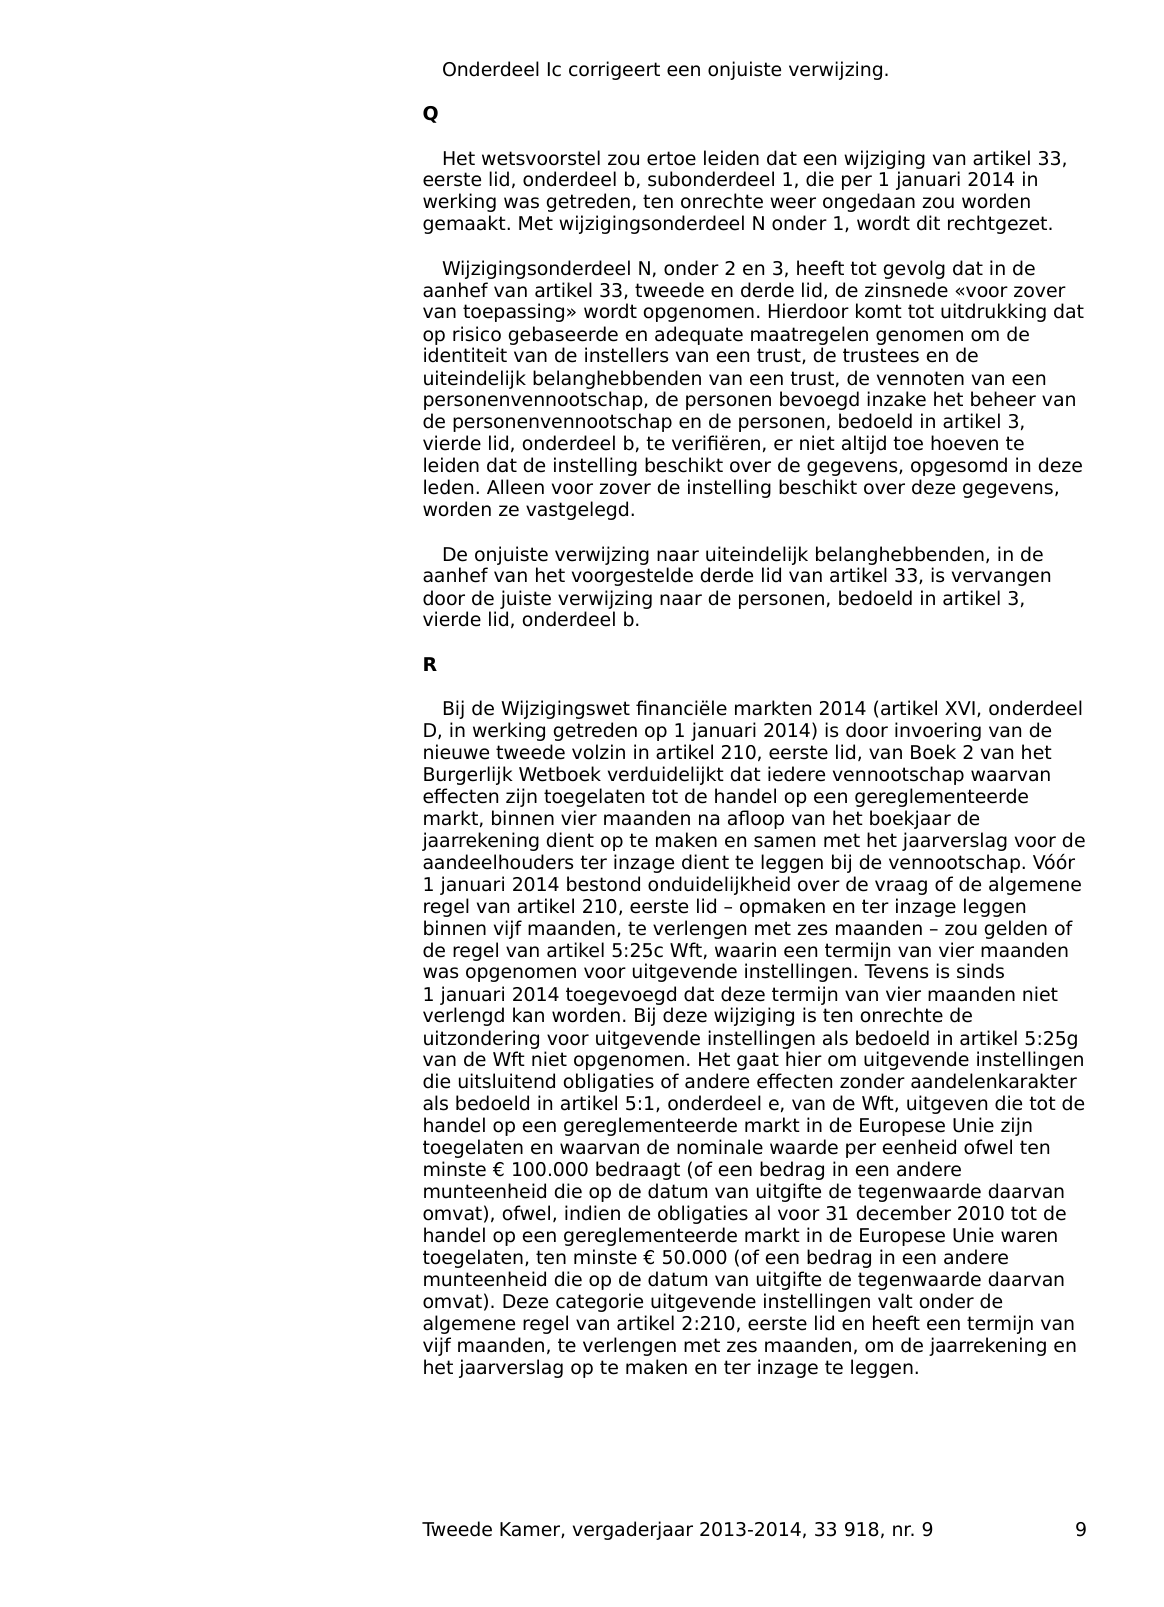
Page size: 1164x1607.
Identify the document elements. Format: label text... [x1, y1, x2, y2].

text Wijzigingsonderdeel N, onder 2 en 3, heeft tot gevolg dat in de aanhef van artikel 33, tweede en derde lid, de zinsnede «voor zover van toepassing» wordt opgenomen. Hierdoor komt tot uitdrukking dat op risico gebaseerde en adequate maatregelen genomen om de identiteit van de instellers van een trust, de trustees en de uiteindelijk belanghebbenden van een trust, de vennoten van een personenvennootschap, de personen bevoegd inzake het beheer van de personenvennootschap en de personen, bedoeld in artikel 3, vierde lid, onderdeel b, te verifiëren, er niet altijd toe hoeven te leiden dat de instelling beschikt over de gegevens, opgesomd in deze leden. Alleen voor zover de instelling beschikt over deze gegevens, worden ze vastgelegd. [422, 257, 1087, 521]
text Bij de Wijzigingswet financiële markten 2014 (artikel XVI, onderdeel D, in werking getreden op 1 januari 2014) is door invoering van de nieuwe tweede volzin in artikel 210, eerste lid, van Boek 2 van het Burgerlijk Wetboek verduidelijkt dat iedere vennootschap waarvan effecten zijn toegelaten tot de handel op een gereglementeerde markt, binnen vier maanden na afloop van het boekjaar de jaarrekening dient op te maken en samen met het jaarverslag voor de aandeelhouders ter inzage dient te leggen bij de vennootschap. Vóór 1 januari 2014 bestond onduidelijkheid over de vraag of de algemene regel van artikel 210, eerste lid – opmaken en ter inzage leggen binnen vijf maanden, te verlengen met zes maanden – zou gelden of de regel van artikel 5:25c Wft, waarin een termijn van vier maanden was opgenomen voor uitgevende instellingen. Tevens is sinds 1 januari 2014 toegevoegd dat deze termijn van vier maanden niet verlengd kan worden. Bij deze wijziging is ten onrechte de uitzondering voor uitgevende instellingen als bedoeld in artikel 5:25g van de Wft niet opgenomen. Het gaat hier om uitgevende instellingen die uitsluitend obligaties of andere effecten zonder aandelenkarakter als bedoeld in artikel 5:1, onderdeel e, van de Wft, uitgeven die tot de handel op een gereglementeerde markt in de Europese Unie zijn toegelaten en waarvan de nominale waarde per eenheid ofwel ten minste € 100.000 bedraagt (of een bedrag in een andere munteenheid die op de datum van uitgifte de tegenwaarde daarvan omvat), ofwel, indien de obligaties al voor 31 december 2010 tot de handel op een gereglementeerde markt in de Europese Unie waren toegelaten, ten minste € 50.000 (of een bedrag in een andere munteenheid die op de datum van uitgifte de tegenwaarde daarvan omvat). Deze categorie uitgevende instellingen valt onder de algemene regel van artikel 2:210, eerste lid en heeft een termijn van vijf maanden, te verlengen met zes maanden, om de jaarrekening en het jaarverslag op te maken en ter inzage te leggen. [422, 698, 1087, 1379]
subtitle R [422, 653, 1087, 676]
subtitle Q [422, 103, 1087, 125]
text Onderdeel Ic corrigeert een onjuiste verwijzing. [422, 59, 1087, 81]
text De onjuiste verwijzing naar uiteindelijk belanghebbenden, in de aanhef van het voorgestelde derde lid van artikel 33, is vervangen door de juiste verwijzing naar de personen, bedoeld in artikel 3, vierde lid, onderdeel b. [422, 543, 1087, 631]
text Het wetsvoorstel zou ertoe leiden dat een wijziging van artikel 33, eerste lid, onderdeel b, subonderdeel 1, die per 1 januari 2014 in werking was getreden, ten onrechte weer ongedaan zou worden gemaakt. Met wijzigingsonderdeel N onder 1, wordt dit rechtgezet. [422, 147, 1087, 235]
